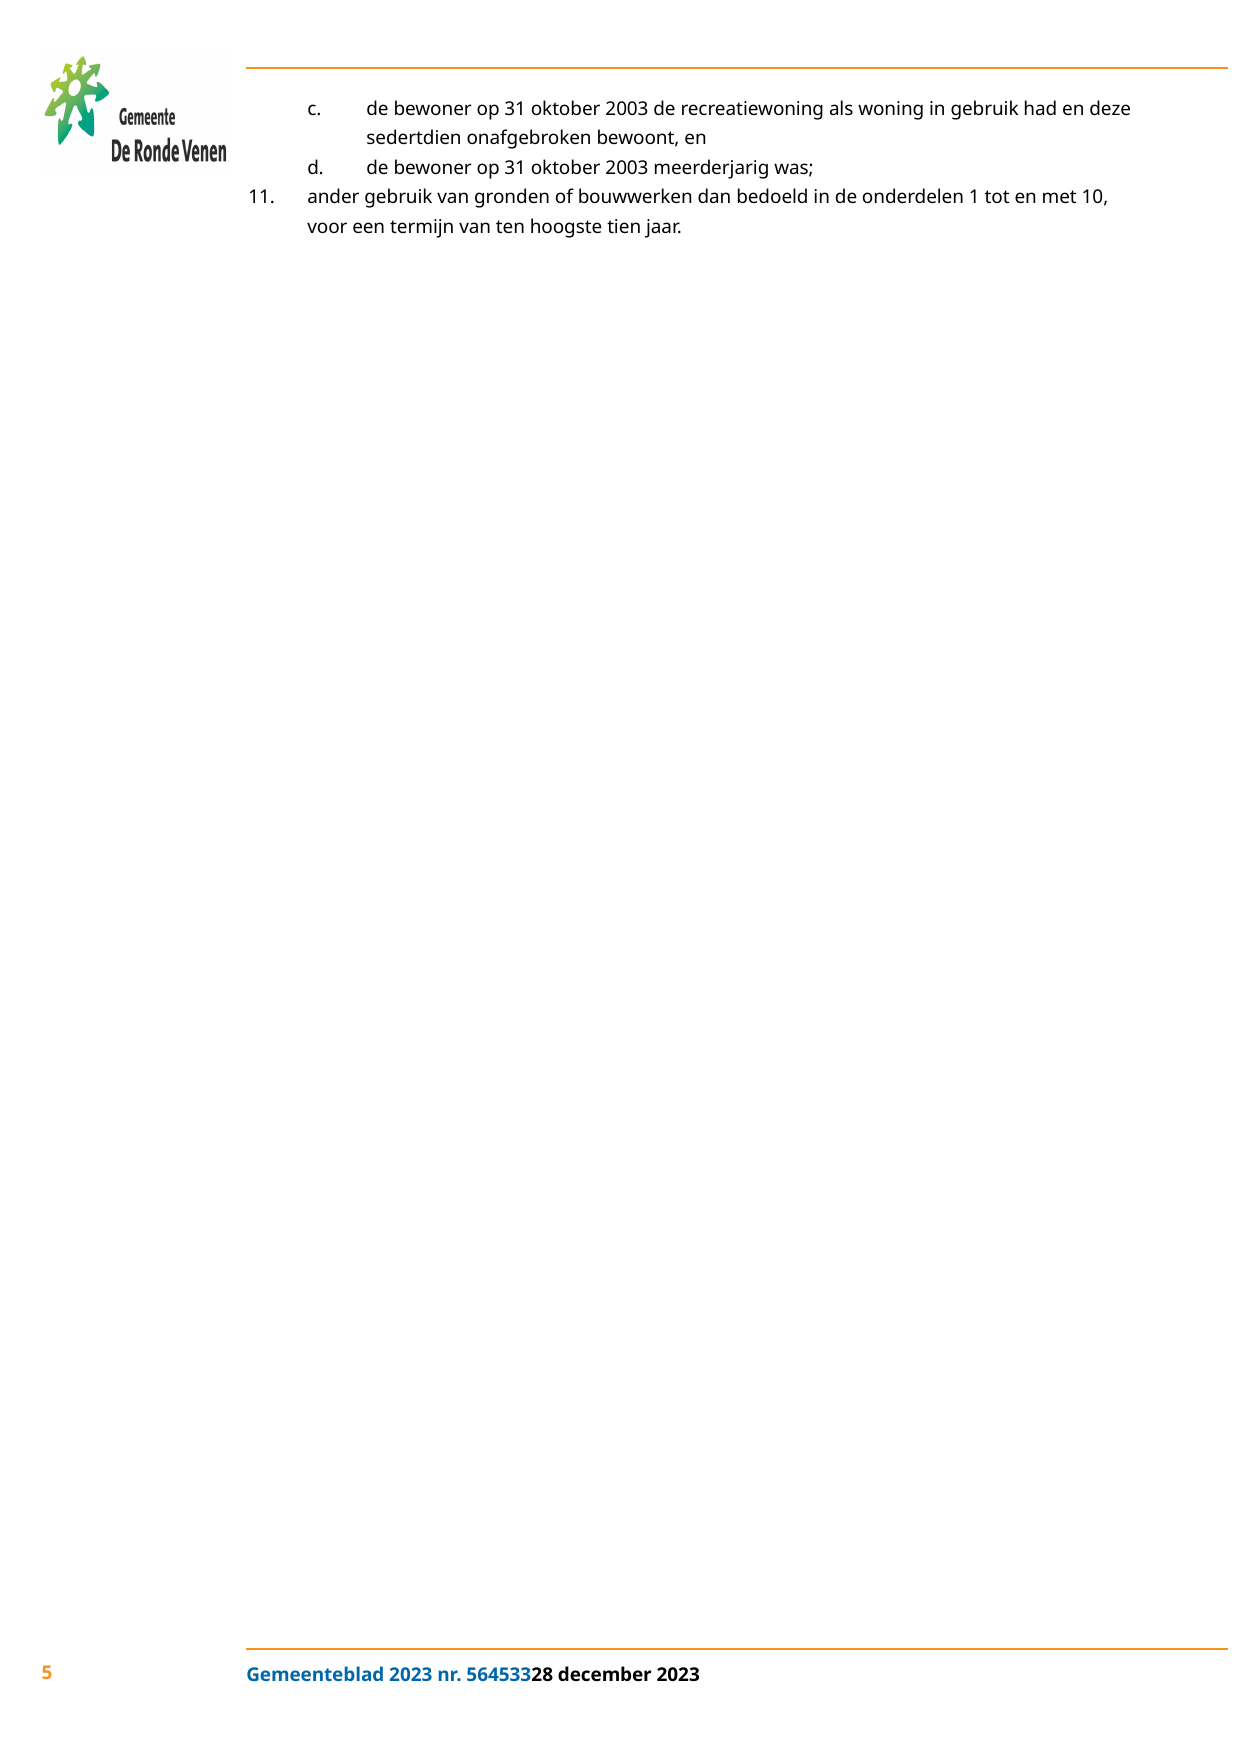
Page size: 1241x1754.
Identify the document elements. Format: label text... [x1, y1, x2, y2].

list de bewoner op 31 oktober 2003 meerderjarig was; [307, 154, 1152, 180]
picture [41, 47, 231, 172]
list ander gebruik van gronden of bouwwerken dan bedoeld in de onderdelen 1 tot en met 10, voor een termijn van ten hoogste tien jaar. [248, 183, 1152, 239]
list de bewoner op 31 oktober 2003 de recreatiewoning als woning in gebruik had en deze sedertdien onafgebroken bewoont, en [307, 95, 1152, 150]
